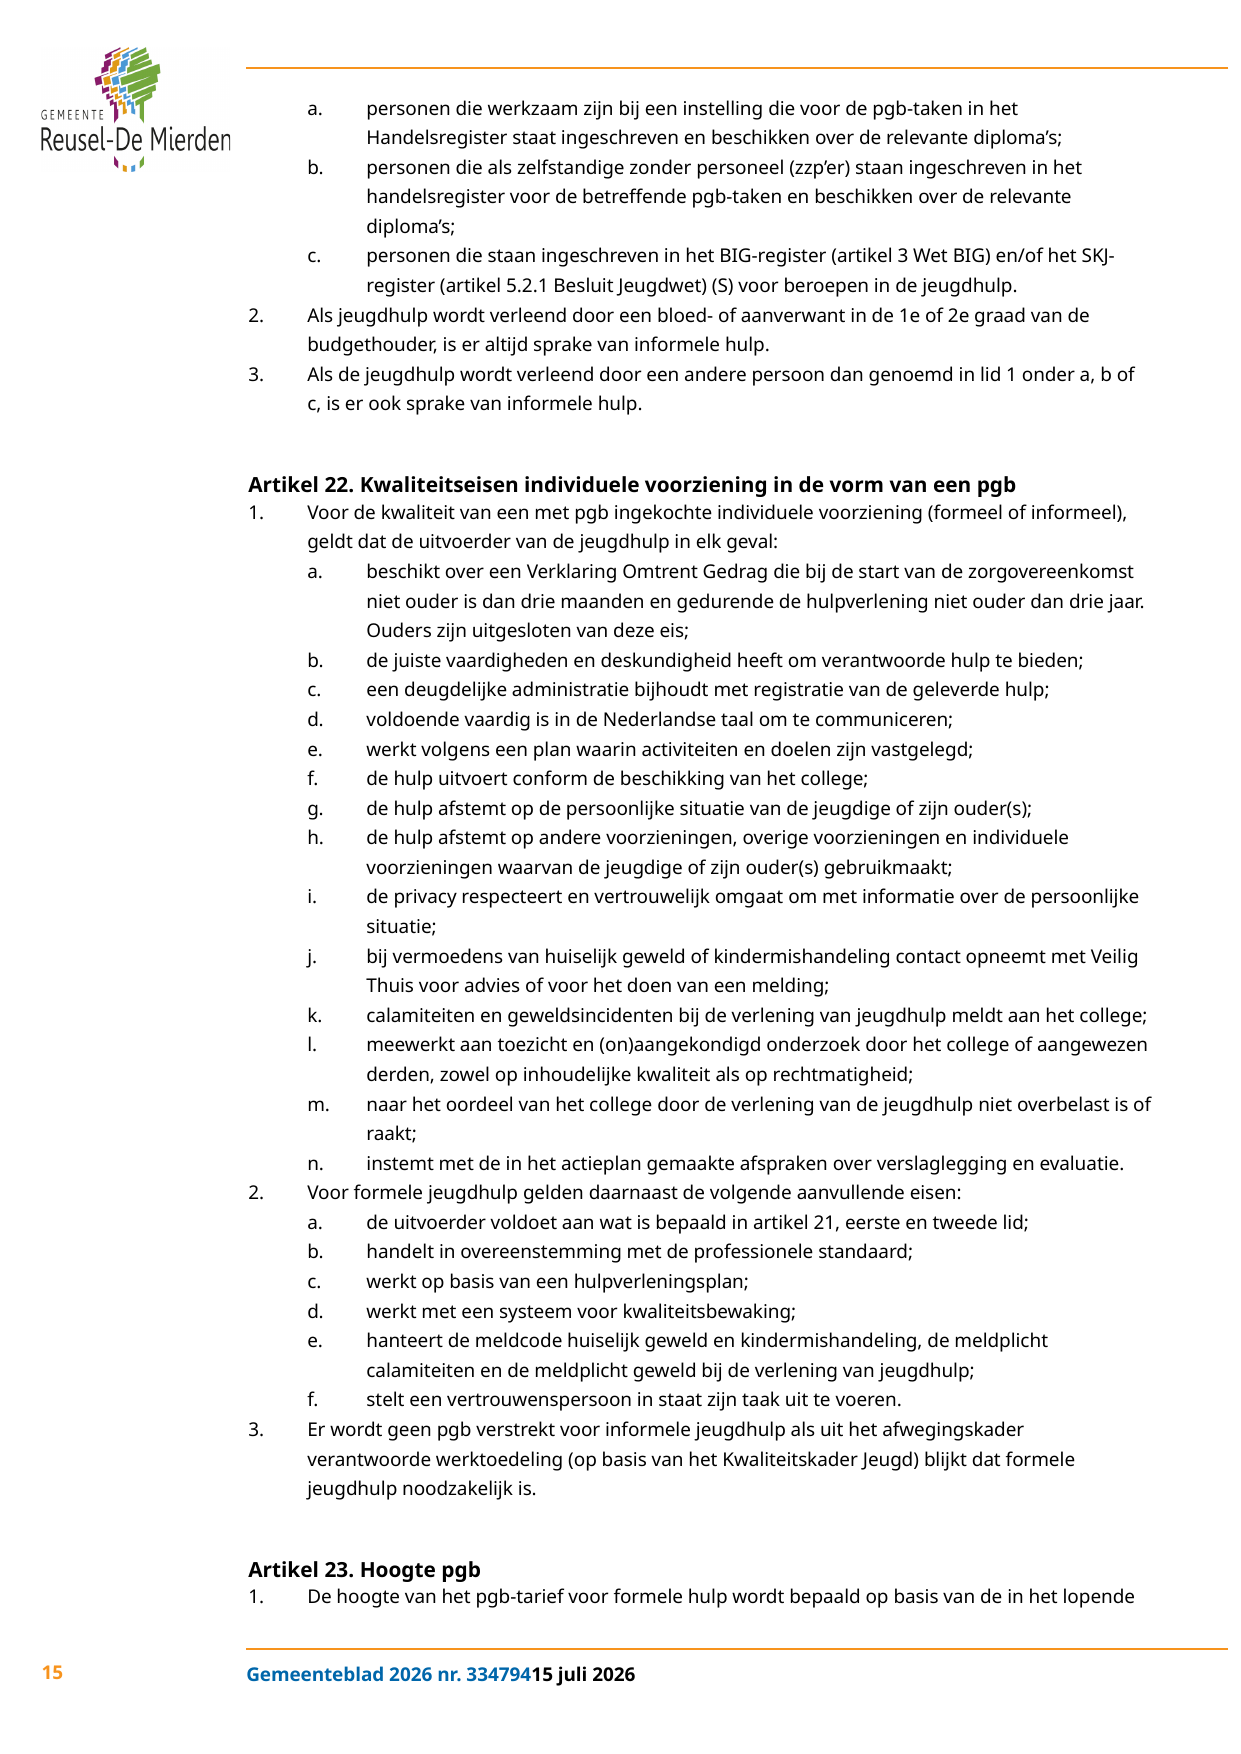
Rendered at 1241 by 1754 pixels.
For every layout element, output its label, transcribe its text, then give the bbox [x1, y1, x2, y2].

list meewerkt aan toezicht en (on)aangekondigd onderzoek door het college of aangewezen derden, zowel op inhoudelijke kwaliteit als op rechtmatigheid; [307, 1032, 1152, 1087]
list instemt met de in het actieplan gemaakte afspraken over verslaglegging en evaluatie. [307, 1150, 1152, 1176]
list naar het oordeel van het college door de verlening van de jeugdhulp niet overbelast is of raakt; [307, 1091, 1152, 1146]
list de juiste vaardigheden en deskundigheid heeft om verantwoorde hulp te bieden; [307, 647, 1152, 673]
list werkt met een systeem voor kwaliteitsbewaking; [307, 1298, 1152, 1323]
list handelt in overeenstemming met de professionele standaard; [307, 1239, 1152, 1264]
list personen die werkzaam zijn bij een instelling die voor de pgb-taken in het Handelsregister staat ingeschreven en beschikken over de relevante diploma’s; [307, 95, 1152, 150]
list De hoogte van het pgb-tarief voor formele hulp wordt bepaald op basis van de in het lopende [248, 1584, 1152, 1609]
list personen die staan ingeschreven in het BIG-register (artikel 3 Wet BIG) en/of het SKJ-register (artikel 5.2.1 Besluit Jeugdwet) (S) voor beroepen in de jeugdhulp. [307, 243, 1152, 298]
list personen die als zelfstandige zonder personeel (zzp’er) staan ingeschreven in het handelsregister voor de betreffende pgb-taken en beschikken over de relevante diploma’s; [307, 154, 1152, 239]
list de uitvoerder voldoet aan wat is bepaald in artikel 21, eerste en tweede lid; [307, 1209, 1152, 1235]
list stelt een vertrouwenspersoon in staat zijn taak uit te voeren. [307, 1387, 1152, 1412]
list Voor formele jeugdhulp gelden daarnaast de volgende aanvullende eisen: [248, 1179, 1152, 1205]
list voldoende vaardig is in de Nederlandse taal om te communiceren; [307, 706, 1152, 732]
list calamiteiten en geweldsincidenten bij de verlening van jeugdhulp meldt aan het college; [307, 1002, 1152, 1028]
list de hulp afstemt op andere voorzieningen, overige voorzieningen en individuele voorzieningen waarvan de jeugdige of zijn ouder(s) gebruikmaakt; [307, 824, 1152, 880]
list beschikt over een Verklaring Omtrent Gedrag die bij de start van de zorgovereenkomst niet ouder is dan drie maanden en gedurende de hulpverlening niet ouder dan drie jaar. Ouders zijn uitgesloten van deze eis; [307, 558, 1152, 643]
list de privacy respecteert en vertrouwelijk omgaat om met informatie over de persoonlijke situatie; [307, 884, 1152, 939]
list Voor de kwaliteit van een met pgb ingekochte individuele voorziening (formeel of informeel), geldt dat de uitvoerder van de jeugdhulp in elk geval: [248, 499, 1152, 554]
list werkt op basis van een hulpverleningsplan; [307, 1268, 1152, 1294]
list hanteert de meldcode huiselijk geweld en kindermishandeling, de meldplicht calamiteiten en de meldplicht geweld bij de verlening van jeugdhulp; [307, 1327, 1152, 1383]
list werkt volgens een plan waarin activiteiten en doelen zijn vastgelegd; [307, 736, 1152, 761]
list bij vermoedens van huiselijk geweld of kindermishandeling contact opneemt met Veilig Thuis voor advies of voor het doen van een melding; [307, 943, 1152, 998]
list een deugdelijke administratie bijhoudt met registratie van de geleverde hulp; [307, 677, 1152, 702]
list de hulp uitvoert conform de beschikking van het college; [307, 765, 1152, 791]
text Artikel 23. Hoogte pgb [248, 1555, 1152, 1584]
list Als de jeugdhulp wordt verleend door een andere persoon dan genoemd in lid 1 onder a, b of c, is er ook sprake van informele hulp. [248, 361, 1152, 416]
list de hulp afstemt op de persoonlijke situatie van de jeugdige of zijn ouder(s); [307, 795, 1152, 821]
list Er wordt geen pgb verstrekt voor informele jeugdhulp als uit het afwegingskader verantwoorde werktoedeling (op basis van het Kwaliteitskader Jeugd) blijkt dat formele jeugdhulp noodzakelijk is. [248, 1416, 1152, 1501]
text Artikel 22. Kwaliteitseisen individuele voorziening in de vorm van een pgb [248, 471, 1152, 499]
list Als jeugdhulp wordt verleend door een bloed- of aanverwant in de 1e of 2e graad van de budgethouder, is er altijd sprake van informele hulp. [248, 302, 1152, 357]
picture [41, 47, 231, 172]
